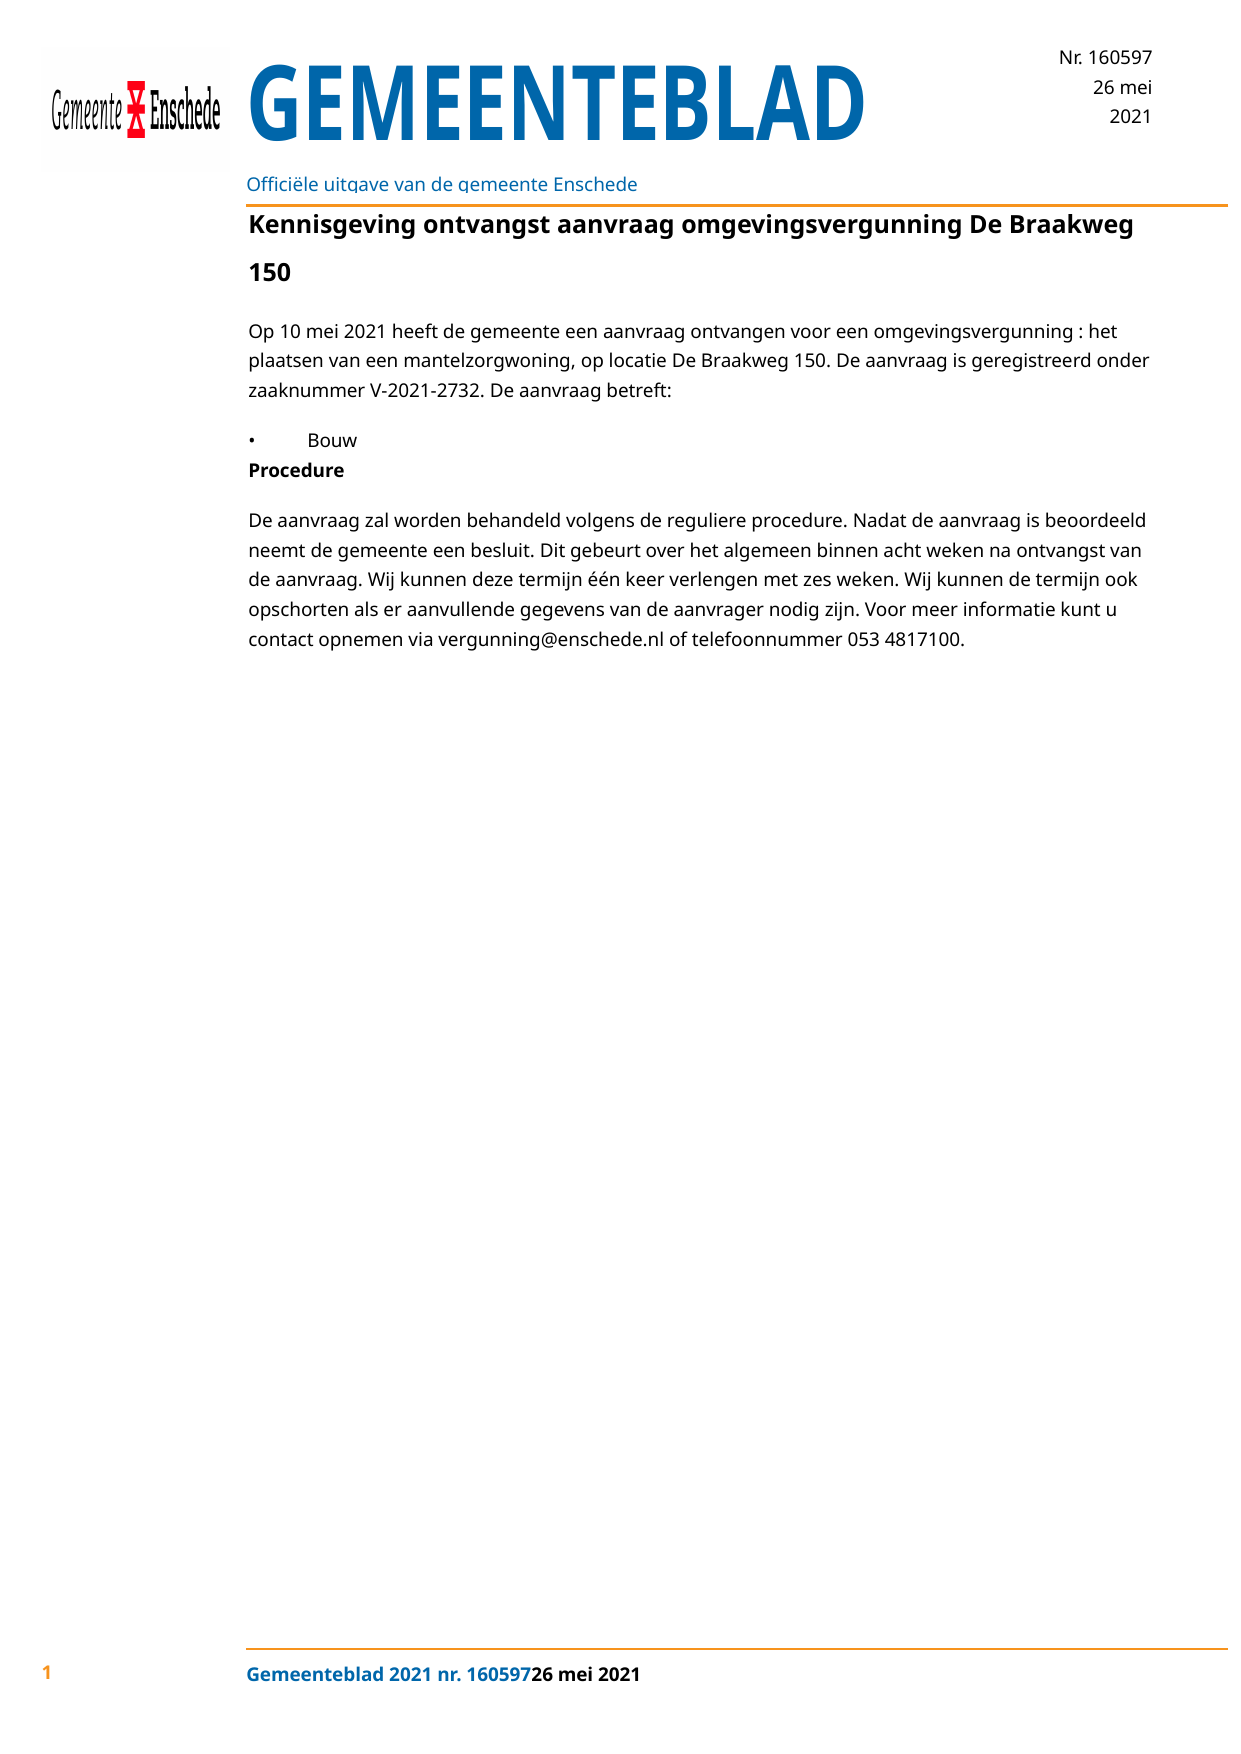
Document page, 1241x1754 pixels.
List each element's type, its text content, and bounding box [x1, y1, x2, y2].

text Procedure [248, 457, 1152, 483]
picture [41, 47, 231, 172]
list Bouw [248, 427, 1152, 453]
text De aanvraag zal worden behandeld volgens de reguliere procedure. Nadat de aanvraag is beoordeeld neemt de gemeente een besluit. Dit gebeurt over het algemeen binnen acht weken na ontvangst van de aanvraag. Wij kunnen deze termijn één keer verlengen met zes weken. Wij kunnen de termijn ook opschorten als er aanvullende gegevens van de aanvrager nodig zijn. Voor meer informatie kunt u contact opnemen via vergunning@enschede.nl of telefoonnummer 053 4817100. [248, 507, 1152, 652]
text Op 10 mei 2021 heeft de gemeente een aanvraag ontvangen voor een omgevingsvergunning : het plaatsen van een mantelzorgwoning, op locatie De Braakweg 150. De aanvraag is geregistreerd onder zaaknummer V-2021-2732. De aanvraag betreft: [248, 318, 1152, 403]
text Kennisgeving ontvangst aanvraag omgevingsvergunning De Braakweg 150 [248, 207, 1152, 288]
